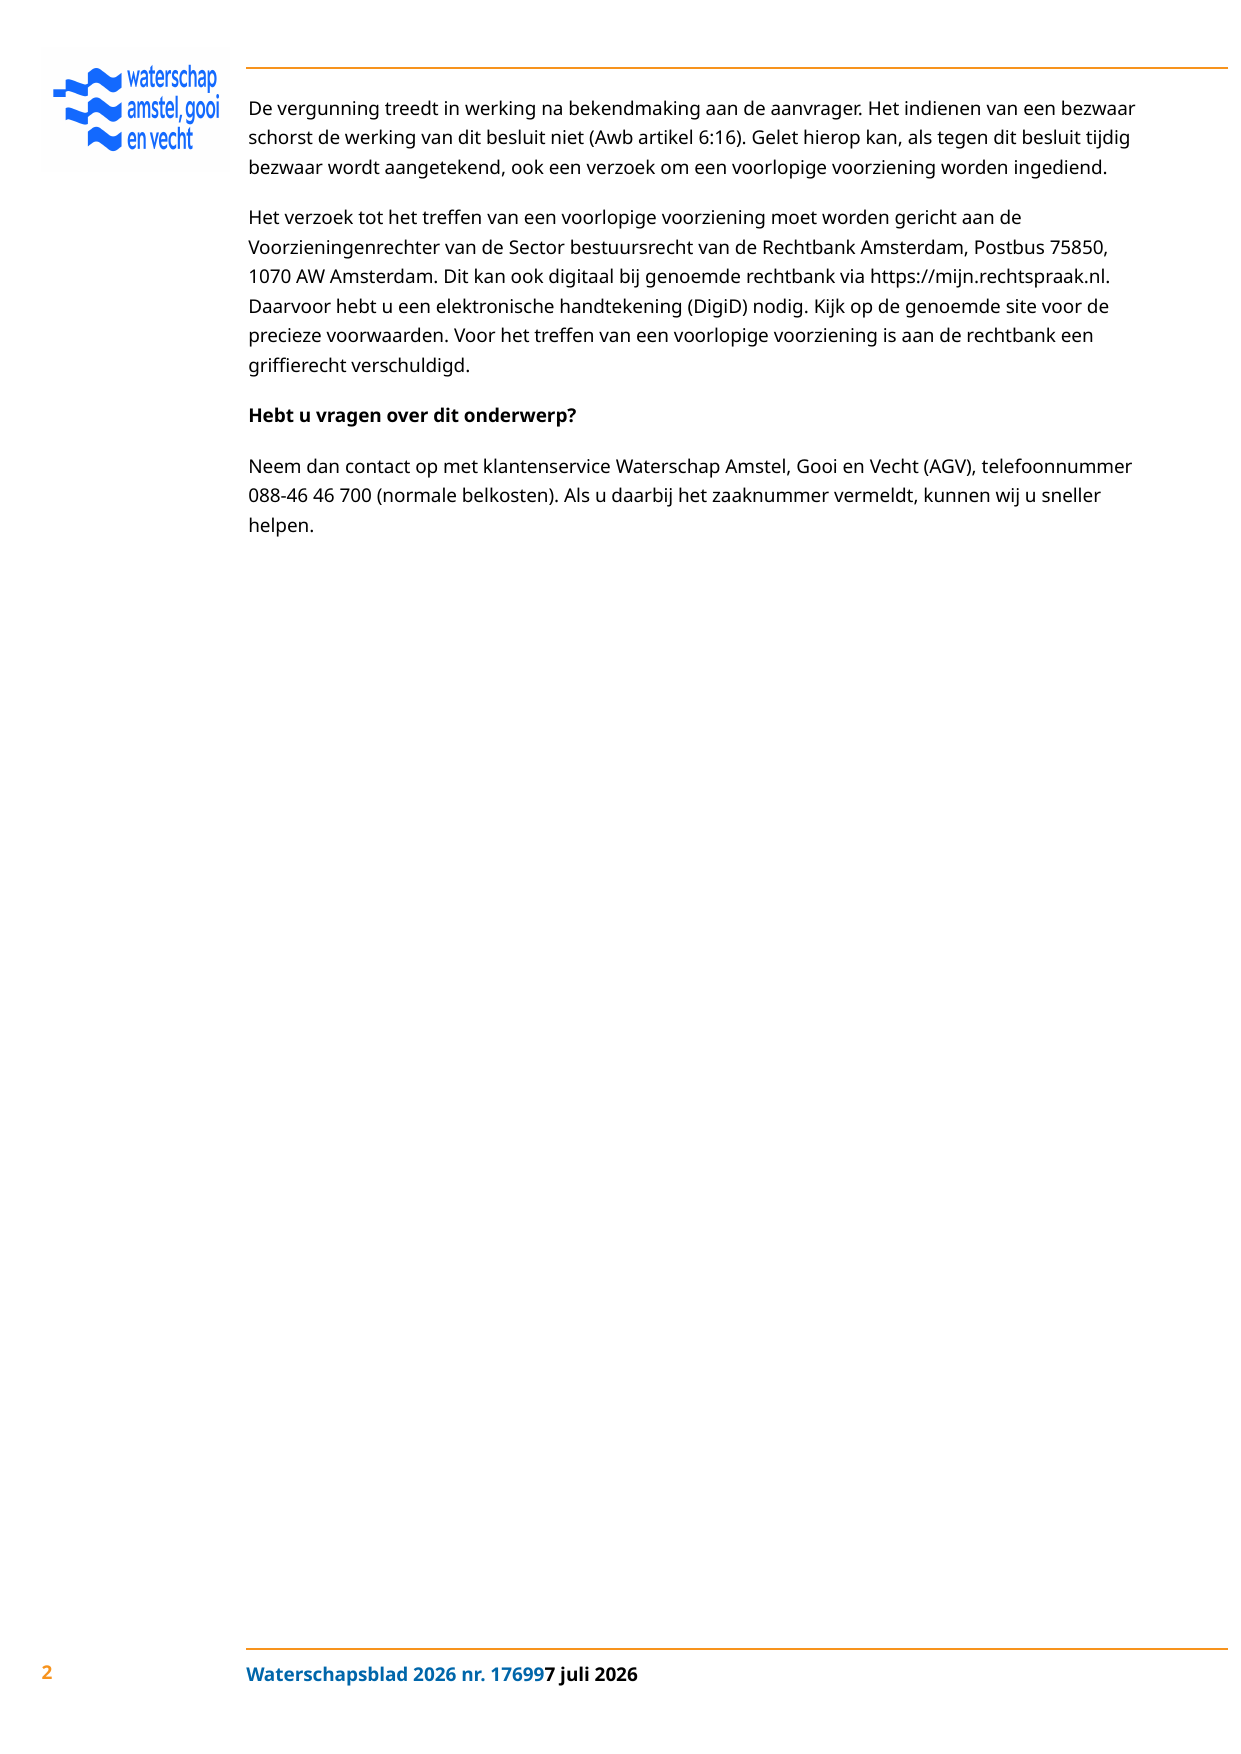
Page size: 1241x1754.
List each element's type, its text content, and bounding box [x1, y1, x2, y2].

text Het verzoek tot het treffen van een voorlopige voorziening moet worden gericht aan de Voorzieningenrechter van de Sector bestuursrecht van de Rechtbank Amsterdam, Postbus 75850, 1070 AW Amsterdam. Dit kan ook digitaal bij genoemde rechtbank via https://mijn.rechtspraak.nl. Daarvoor hebt u een elektronische handtekening (DigiD) nodig. Kijk op de genoemde site voor de precieze voorwaarden. Voor het treffen van een voorlopige voorziening is aan de rechtbank een griffierecht verschuldigd. [248, 204, 1152, 378]
text Neem dan contact op met klantenservice Waterschap Amstel, Gooi en Vecht (AGV), telefoonnummer 088-46 46 700 (normale belkosten). Als u daarbij het zaaknummer vermeldt, kunnen wij u sneller helpen. [248, 453, 1152, 538]
text Hebt u vragen over dit onderwerp? [248, 403, 1152, 428]
picture [41, 47, 231, 172]
text De vergunning treedt in werking na bekendmaking aan de aanvrager. Het indienen van een bezwaar schorst de werking van dit besluit niet (Awb artikel 6:16). Gelet hierop kan, als tegen dit besluit tijdig bezwaar wordt aangetekend, ook een verzoek om een voorlopige voorziening worden ingediend. [248, 95, 1152, 180]
